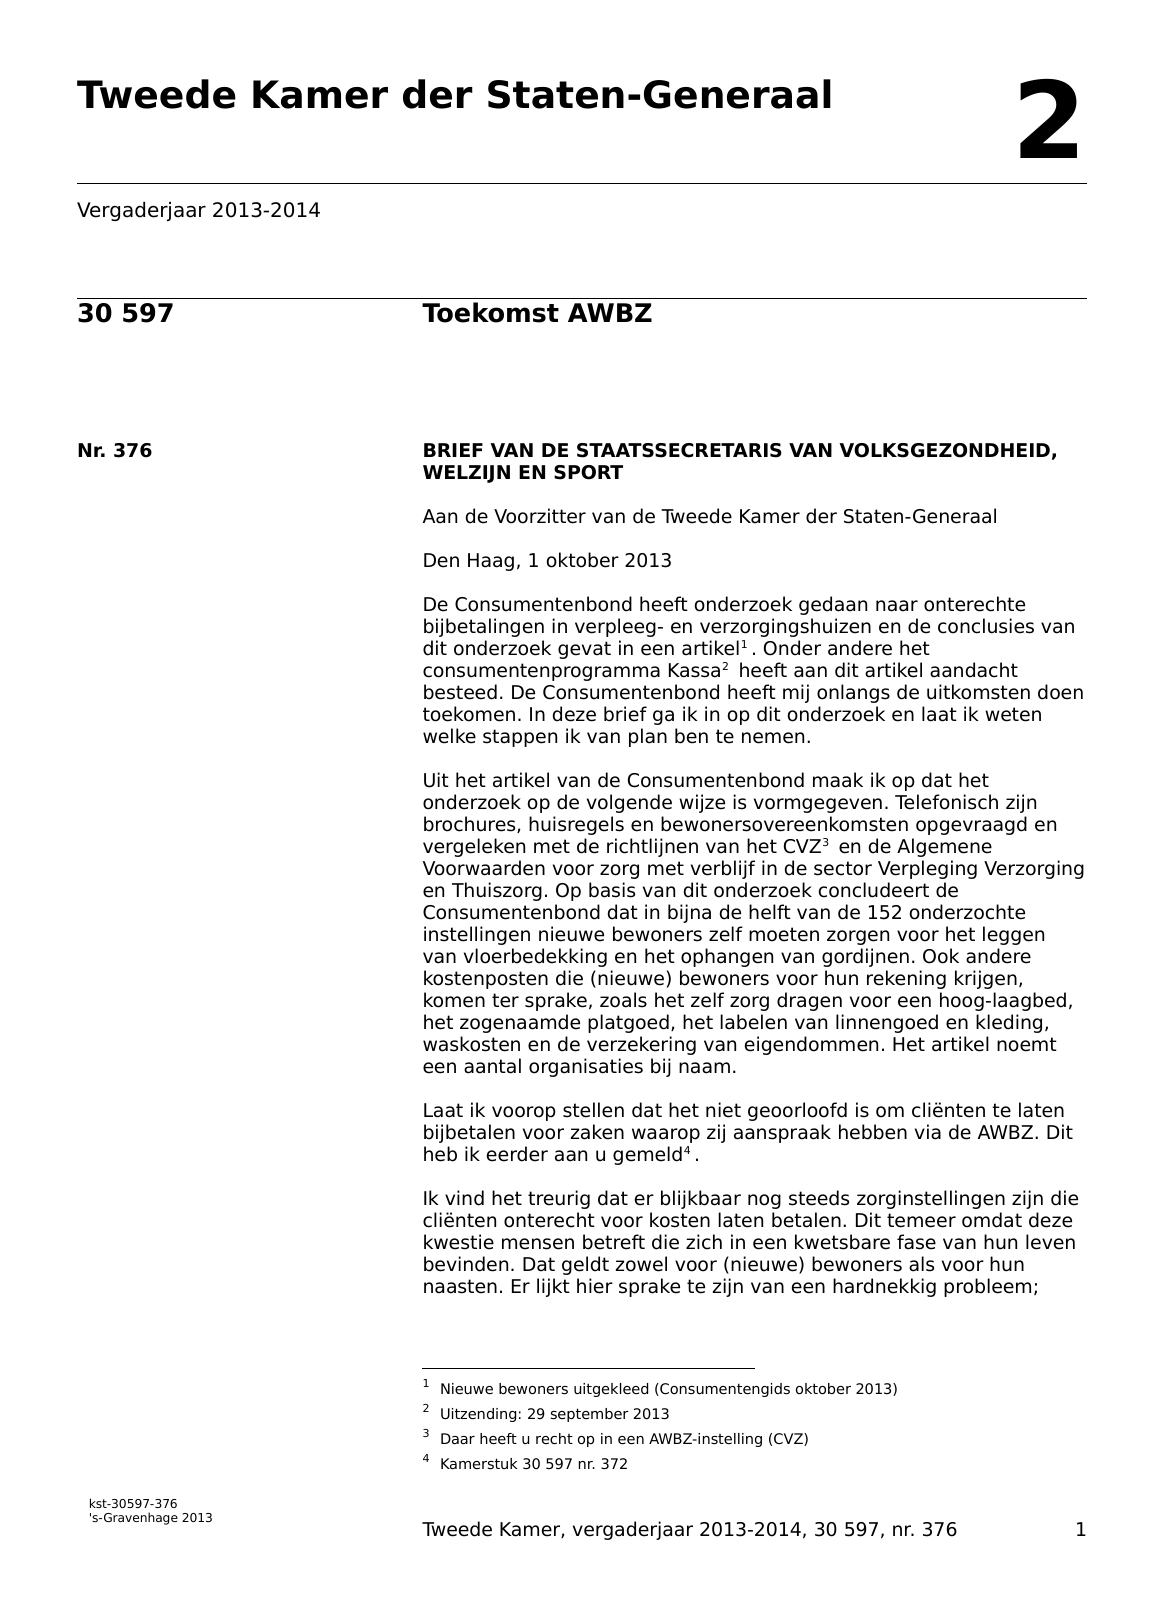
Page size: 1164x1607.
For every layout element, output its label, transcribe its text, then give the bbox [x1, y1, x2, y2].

text Kamerstuk 30 597 nr. 372 [422, 1452, 1087, 1474]
text Laat ik voorop stellen dat het niet geoorloofd is om cliënten te laten bijbetalen voor zaken waarop zij aanspraak hebben via de AWBZ. Dit heb ik eerder aan u gemeld. [422, 1100, 1087, 1166]
table_header Tweede Kamer der Staten-Generaal [77, 59, 886, 183]
text 's-Gravenhage 2013 [88, 1511, 323, 1525]
table_cell Vergaderjaar 2013-2014 [77, 184, 1087, 298]
text Uitzending: 29 september 2013 [422, 1402, 1087, 1424]
subtitle 30 597 Toekomst AWBZ [77, 299, 1087, 329]
text Daar heeft u recht op in een AWBZ-instelling (CVZ) [422, 1427, 1087, 1449]
text De Consumentenbond heeft onderzoek gedaan naar onterechte bijbetalingen in verpleeg- en verzorgingshuizen en de conclusies van dit onderzoek gevat in een artikel. Onder andere het consumentenprogramma Kassa heeft aan dit artikel aandacht besteed. De Consumentenbond heeft mij onlangs de uitkomsten doen toekomen. In deze brief ga ik in op dit onderzoek en laat ik weten welke stappen ik van plan ben te nemen. [422, 594, 1087, 748]
text kst-30597-376 [88, 1497, 323, 1511]
text Aan de Voorzitter van de Tweede Kamer der Staten-Generaal [422, 506, 1087, 528]
text Uit het artikel van de Consumentenbond maak ik op dat het onderzoek op de volgende wijze is vormgegeven. Telefonisch zijn brochures, huisregels en bewonersovereenkomsten opgevraagd en vergeleken met de richtlijnen van het CVZ en de Algemene Voorwaarden voor zorg met verblijf in de sector Verpleging Verzorging en Thuiszorg. Op basis van dit onderzoek concludeert de Consumentenbond dat in bijna de helft van de 152 onderzochte instellingen nieuwe bewoners zelf moeten zorgen voor het leggen van vloerbedekking en het ophangen van gordijnen. Ook andere kostenposten die (nieuwe) bewoners voor hun rekening krijgen, komen ter sprake, zoals het zelf zorg dragen voor een hoog-laagbed, het zogenaamde platgoed, het labelen van linnengoed en kleding, waskosten en de verzekering van eigendommen. Het artikel noemt een aantal organisaties bij naam. [422, 770, 1087, 1078]
text Ik vind het treurig dat er blijkbaar nog steeds zorginstellingen zijn die cliënten onterecht voor kosten laten betalen. Dit temeer omdat deze kwestie mensen betreft die zich in een kwetsbare fase van hun leven bevinden. Dat geldt zowel voor (nieuwe) bewoners als voor hun naasten. Er lijkt hier sprake te zijn van een hardnekkig probleem; [422, 1188, 1087, 1298]
text Nieuwe bewoners uitgekleed (Consumentengids oktober 2013) [422, 1377, 1087, 1399]
subtitle Nr. 376 BRIEF VAN DE STAATSSECRETARIS VAN VOLKSGEZONDHEID, WELZIJN EN SPORT [77, 440, 1087, 484]
text Den Haag, 1 oktober 2013 [422, 550, 1087, 572]
table_header 2 [886, 59, 1087, 183]
